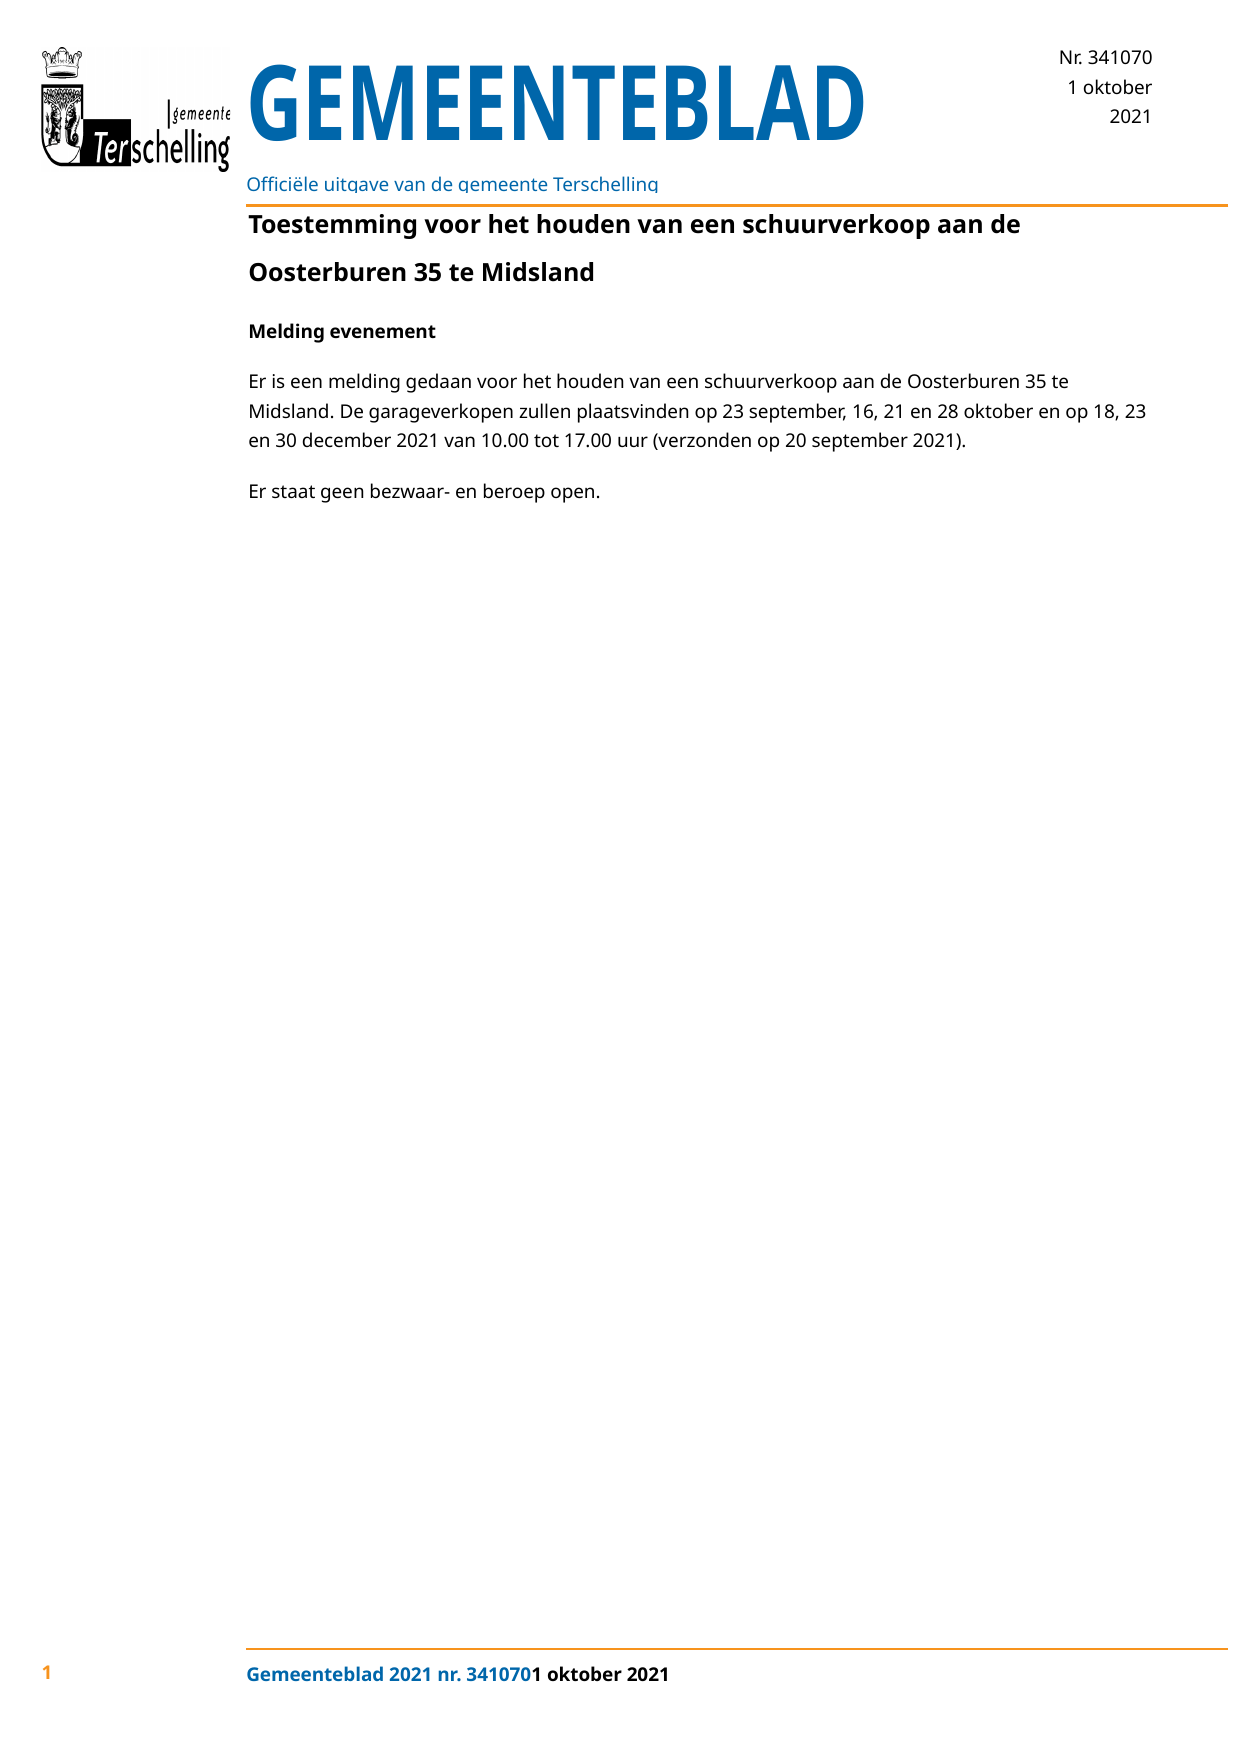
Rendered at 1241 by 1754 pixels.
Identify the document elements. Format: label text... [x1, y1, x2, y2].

text Er staat geen bezwaar- en beroep open. [248, 478, 1152, 504]
picture [41, 47, 231, 172]
text Er is een melding gedaan voor het houden van een schuurverkoop aan de Oosterburen 35 te Midsland. De garageverkopen zullen plaatsvinden op 23 september, 16, 21 en 28 oktober en op 18, 23 en 30 december 2021 van 10.00 tot 17.00 uur (verzonden op 20 september 2021). [248, 368, 1152, 453]
text Melding evenement [248, 318, 1152, 344]
text Toestemming voor het houden van een schuurverkoop aan de Oosterburen 35 te Midsland [248, 207, 1152, 288]
